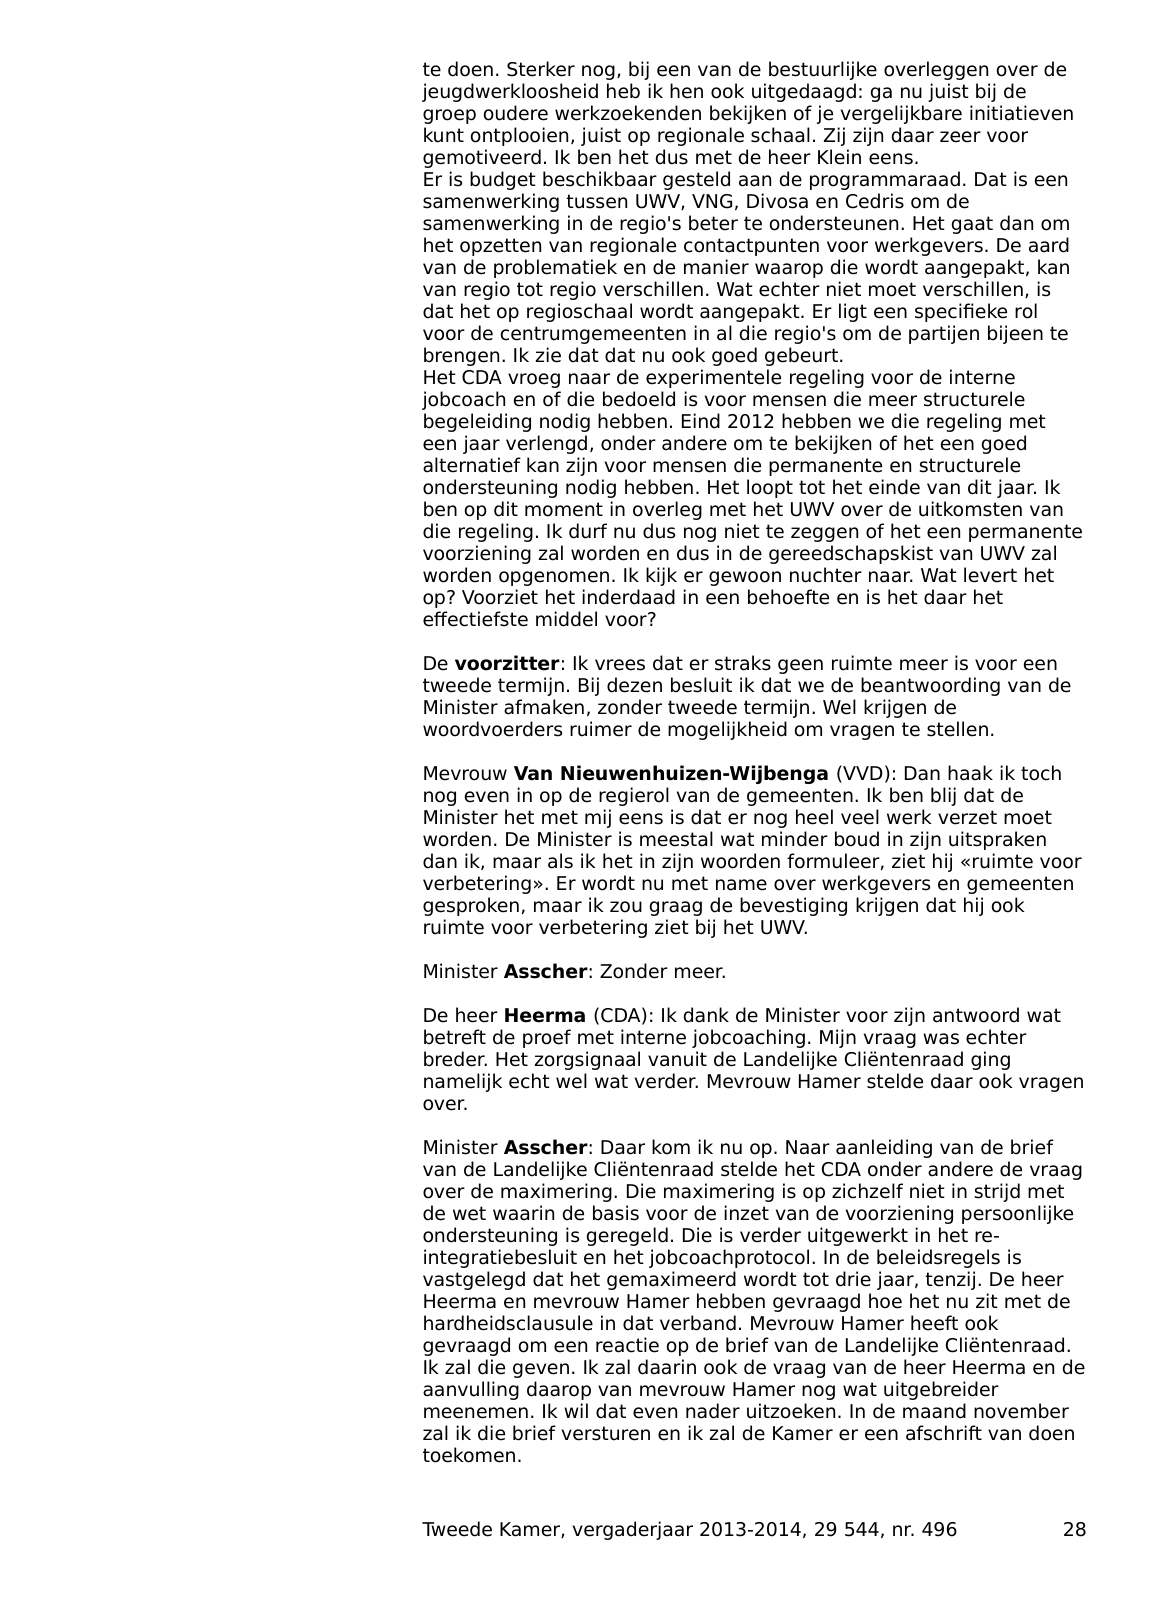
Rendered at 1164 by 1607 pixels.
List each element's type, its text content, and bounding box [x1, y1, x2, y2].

text Minister Asscher: Zonder meer. [422, 961, 1087, 983]
text Het CDA vroeg naar de experimentele regeling voor de interne jobcoach en of die bedoeld is voor mensen die meer structurele begeleiding nodig hebben. Eind 2012 hebben we die regeling met een jaar verlengd, onder andere om te bekijken of het een goed alternatief kan zijn voor mensen die permanente en structurele ondersteuning nodig hebben. Het loopt tot het einde van dit jaar. Ik ben op dit moment in overleg met het UWV over de uitkomsten van die regeling. Ik durf nu dus nog niet te zeggen of het een permanente voorziening zal worden en dus in de gereedschapskist van UWV zal worden opgenomen. Ik kijk er gewoon nuchter naar. Wat levert het op? Voorziet het inderdaad in een behoefte en is het daar het effectiefste middel voor? [422, 367, 1087, 631]
text Er is budget beschikbaar gesteld aan de programmaraad. Dat is een samenwerking tussen UWV, VNG, Divosa en Cedris om de samenwerking in de regio's beter te ondersteunen. Het gaat dan om het opzetten van regionale contactpunten voor werkgevers. De aard van de problematiek en de manier waarop die wordt aangepakt, kan van regio tot regio verschillen. Wat echter niet moet verschillen, is dat het op regioschaal wordt aangepakt. Er ligt een specifieke rol voor de centrumgemeenten in al die regio's om de partijen bijeen te brengen. Ik zie dat dat nu ook goed gebeurt. [422, 169, 1087, 367]
text De heer Heerma (CDA): Ik dank de Minister voor zijn antwoord wat betreft de proef met interne jobcoaching. Mijn vraag was echter breder. Het zorgsignaal vanuit de Landelijke Cliëntenraad ging namelijk echt wel wat verder. Mevrouw Hamer stelde daar ook vragen over. [422, 1005, 1087, 1115]
text te doen. Sterker nog, bij een van de bestuurlijke overleggen over de jeugdwerkloosheid heb ik hen ook uitgedaagd: ga nu juist bij de groep oudere werkzoekenden bekijken of je vergelijkbare initiatieven kunt ontplooien, juist op regionale schaal. Zij zijn daar zeer voor gemotiveerd. Ik ben het dus met de heer Klein eens. [422, 59, 1087, 169]
text De voorzitter: Ik vrees dat er straks geen ruimte meer is voor een tweede termijn. Bij dezen besluit ik dat we de beantwoording van de Minister afmaken, zonder tweede termijn. Wel krijgen de woordvoerders ruimer de mogelijkheid om vragen te stellen. [422, 653, 1087, 741]
text Mevrouw Van Nieuwenhuizen-Wijbenga (VVD): Dan haak ik toch nog even in op de regierol van de gemeenten. Ik ben blij dat de Minister het met mij eens is dat er nog heel veel werk verzet moet worden. De Minister is meestal wat minder boud in zijn uitspraken dan ik, maar als ik het in zijn woorden formuleer, ziet hij «ruimte voor verbetering». Er wordt nu met name over werkgevers en gemeenten gesproken, maar ik zou graag de bevestiging krijgen dat hij ook ruimte voor verbetering ziet bij het UWV. [422, 763, 1087, 939]
text Minister Asscher: Daar kom ik nu op. Naar aanleiding van de brief van de Landelijke Cliëntenraad stelde het CDA onder andere de vraag over de maximering. Die maximering is op zichzelf niet in strijd met de wet waarin de basis voor de inzet van de voorziening persoonlijke ondersteuning is geregeld. Die is verder uitgewerkt in het re-integratiebesluit en het jobcoachprotocol. In de beleidsregels is vastgelegd dat het gemaximeerd wordt tot drie jaar, tenzij. De heer Heerma en mevrouw Hamer hebben gevraagd hoe het nu zit met de hardheidsclausule in dat verband. Mevrouw Hamer heeft ook gevraagd om een reactie op de brief van de Landelijke Cliëntenraad. Ik zal die geven. Ik zal daarin ook de vraag van de heer Heerma en de aanvulling daarop van mevrouw Hamer nog wat uitgebreider meenemen. Ik wil dat even nader uitzoeken. In de maand november zal ik die brief versturen en ik zal de Kamer er een afschrift van doen toekomen. [422, 1137, 1087, 1467]
